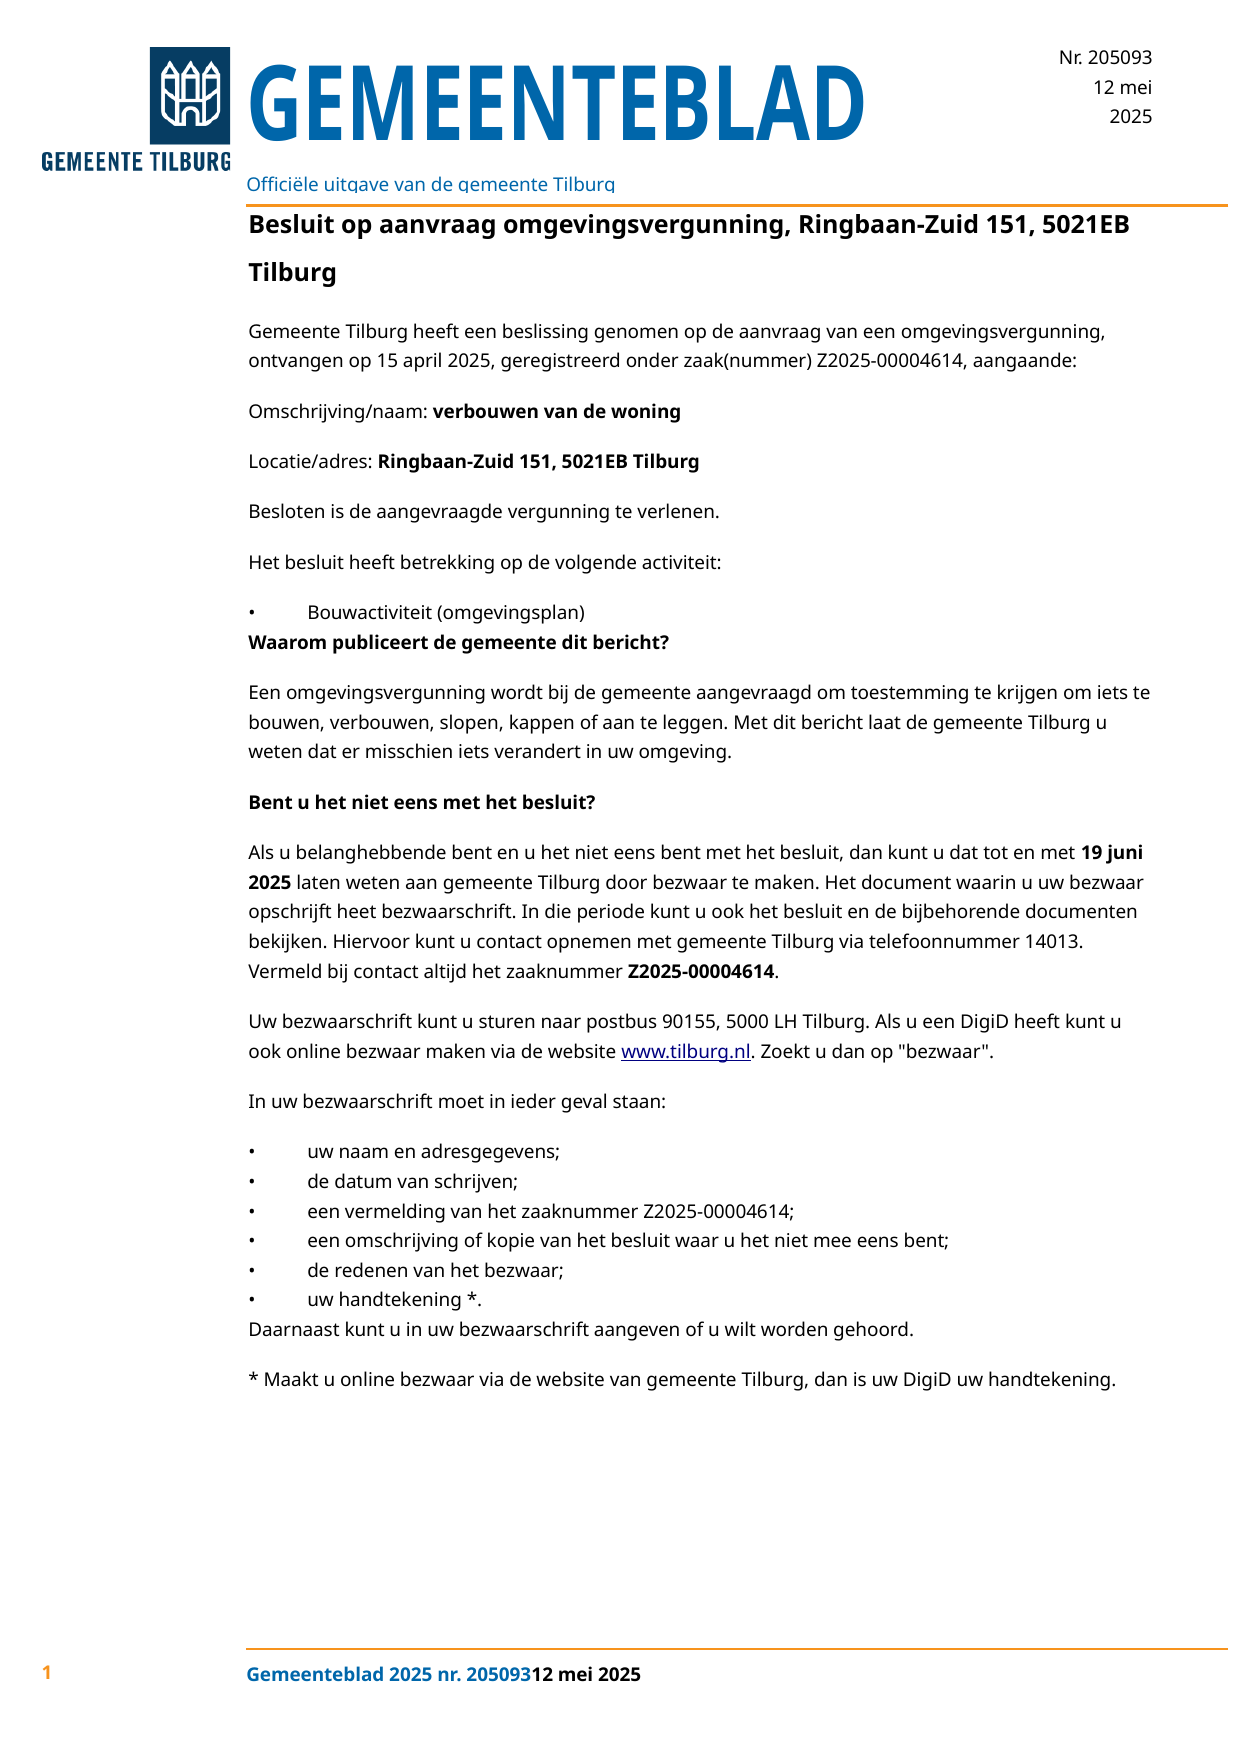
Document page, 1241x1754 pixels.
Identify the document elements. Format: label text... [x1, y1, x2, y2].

list de redenen van het bezwaar; [248, 1257, 1152, 1283]
text In uw bezwaarschrift moet in ieder geval staan: [248, 1088, 1152, 1114]
picture [41, 47, 231, 172]
text Uw bezwaarschrift kunt u sturen naar postbus 90155, 5000 LH Tilburg. Als u een DigiD heeft kunt u ook online bezwaar maken via de website www.tilburg.nl. Zoekt u dan op "bezwaar". [248, 1008, 1152, 1064]
text Besloten is de aangevraagde vergunning te verlenen. [248, 499, 1152, 524]
list uw handtekening *. [248, 1287, 1152, 1312]
text Besluit op aanvraag omgevingsvergunning, Ringbaan-Zuid 151, 5021EB Tilburg [248, 207, 1152, 288]
text Waarom publiceert de gemeente dit bericht? [248, 629, 1152, 655]
list Bouwactiviteit (omgevingsplan) [248, 599, 1152, 625]
list een omschrijving of kopie van het besluit waar u het niet mee eens bent; [248, 1227, 1152, 1253]
text Locatie/adres: Ringbaan-Zuid 151, 5021EB Tilburg [248, 448, 1152, 474]
text Het besluit heeft betrekking op de volgende activiteit: [248, 549, 1152, 575]
list een vermelding van het zaaknummer Z2025-00004614; [248, 1198, 1152, 1224]
text Omschrijving/naam: verbouwen van de woning [248, 398, 1152, 424]
text Bent u het niet eens met het besluit? [248, 789, 1152, 815]
text Een omgevingsvergunning wordt bij de gemeente aangevraagd om toestemming te krijgen om iets te bouwen, verbouwen, slopen, kappen of aan te leggen. Met dit bericht laat de gemeente Tilburg u weten dat er misschien iets verandert in uw omgeving. [248, 679, 1152, 764]
text Als u belanghebbende bent en u het niet eens bent met het besluit, dan kunt u dat tot en met 19 juni 2025 laten weten aan gemeente Tilburg door bezwaar te maken. Het document waarin u uw bezwaar opschrijft heet bezwaarschrift. In die periode kunt u ook het besluit en de bijbehorende documenten bekijken. Hiervoor kunt u contact opnemen met gemeente Tilburg via telefoonnummer 14013. Vermeld bij contact altijd het zaaknummer Z2025-00004614. [248, 839, 1152, 984]
text Daarnaast kunt u in uw bezwaarschrift aangeven of u wilt worden gehoord. [248, 1316, 1152, 1342]
text * Maakt u online bezwaar via de website van gemeente Tilburg, dan is uw DigiD uw handtekening. [248, 1367, 1152, 1392]
list de datum van schrijven; [248, 1168, 1152, 1194]
list uw naam en adresgegevens; [248, 1139, 1152, 1164]
text Gemeente Tilburg heeft een beslissing genomen op de aanvraag van een omgevingsvergunning, ontvangen op 15 april 2025, geregistreerd onder zaak(nummer) Z2025-00004614, aangaande: [248, 318, 1152, 373]
